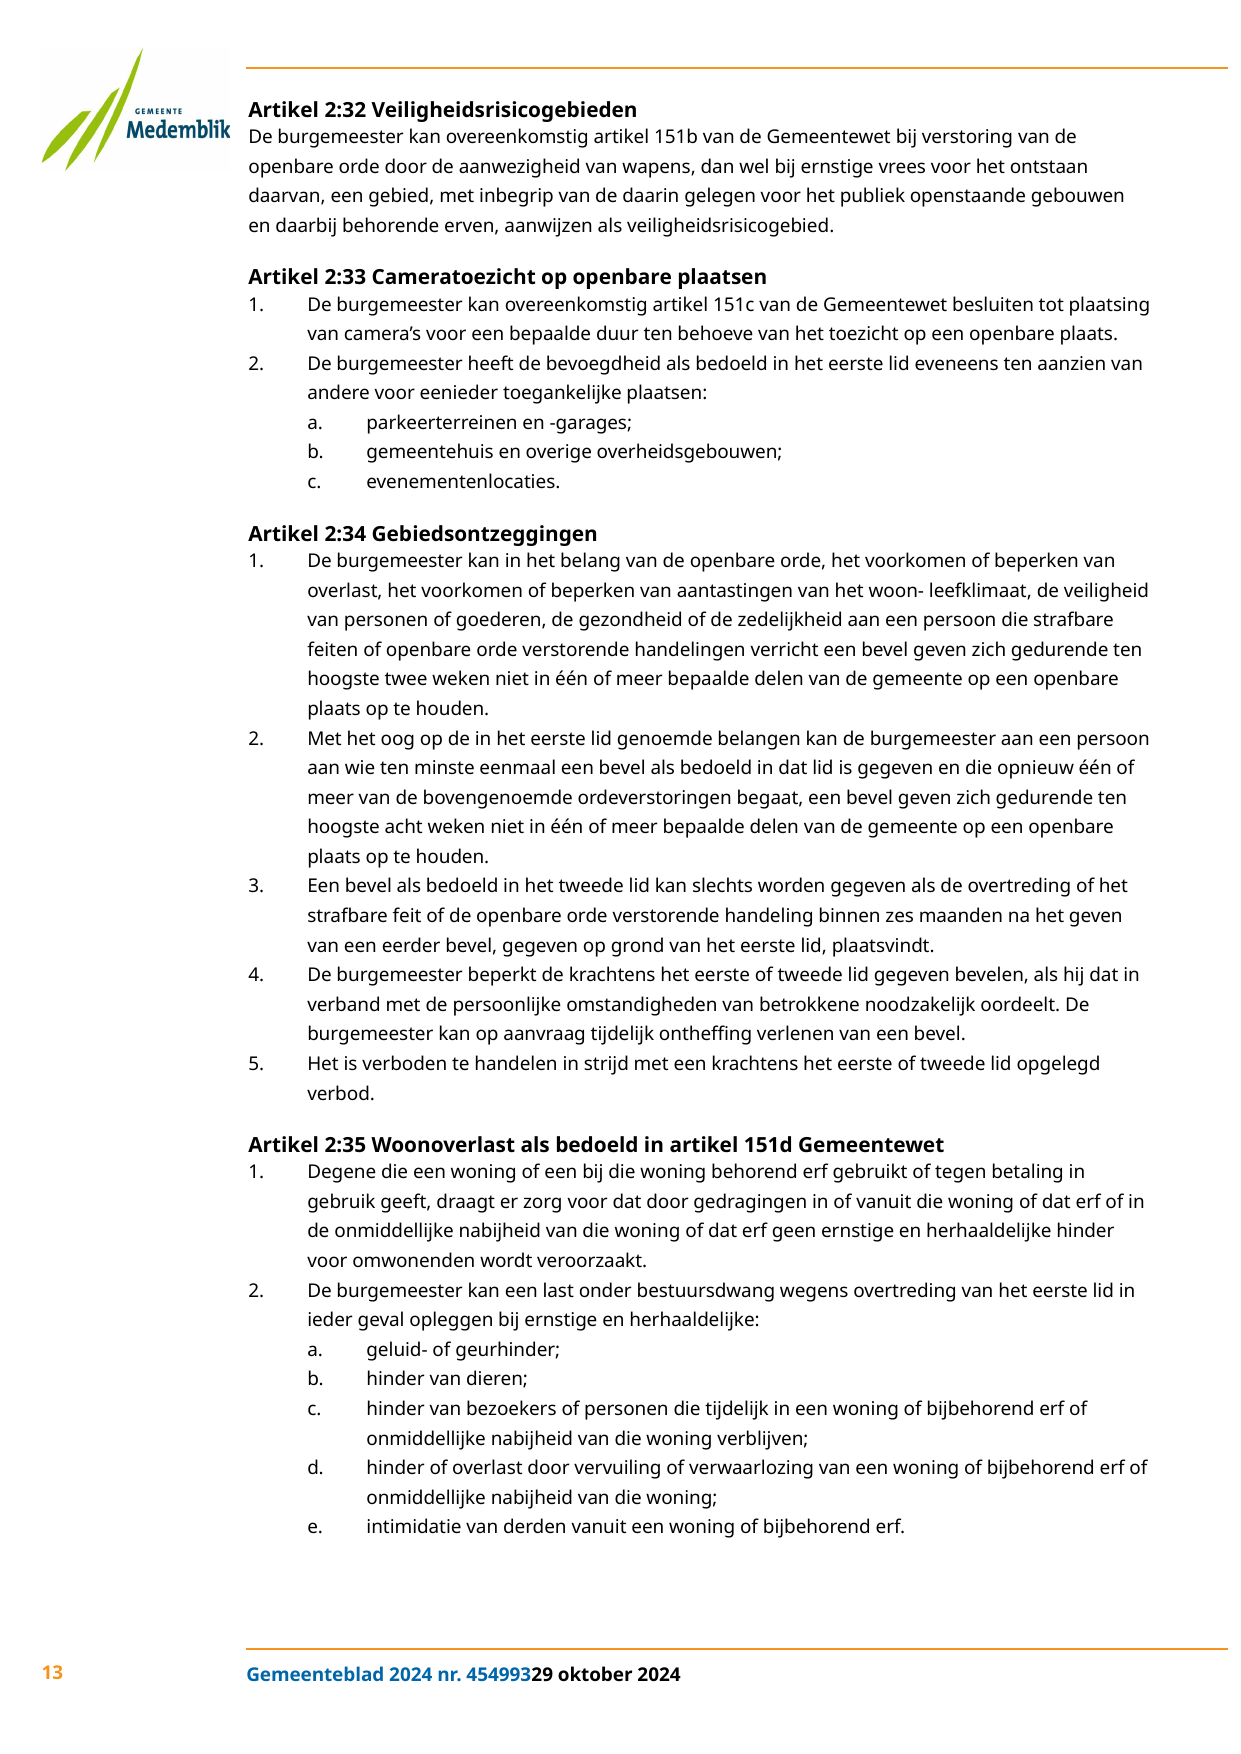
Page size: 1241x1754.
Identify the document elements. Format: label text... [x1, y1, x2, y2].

list De burgemeester kan in het belang van de openbare orde, het voorkomen of beperken van overlast, het voorkomen of beperken van aantastingen van het woon- leefklimaat, de veiligheid van personen of goederen, de gezondheid of de zedelijkheid aan een persoon die strafbare feiten of openbare orde verstorende handelingen verricht een bevel geven zich gedurende ten hoogste twee weken niet in één of meer bepaalde delen van de gemeente op een openbare plaats op te houden. [248, 547, 1152, 721]
list hinder of overlast door vervuiling of verwaarlozing van een woning of bijbehorend erf of onmiddellijke nabijheid van die woning; [307, 1454, 1152, 1510]
list De burgemeester beperkt de krachtens het eerste of tweede lid gegeven bevelen, als hij dat in verband met de persoonlijke omstandigheden van betrokkene noodzakelijk oordeelt. De burgemeester kan op aanvraag tijdelijk ontheffing verlenen van een bevel. [248, 961, 1152, 1046]
list geluid- of geurhinder; [307, 1336, 1152, 1362]
list Met het oog op de in het eerste lid genoemde belangen kan de burgemeester aan een persoon aan wie ten minste eenmaal een bevel als bedoeld in dat lid is gegeven en die opnieuw één of meer van de bovengenoemde ordeverstoringen begaat, een bevel geven zich gedurende ten hoogste acht weken niet in één of meer bepaalde delen van de gemeente op een openbare plaats op te houden. [248, 725, 1152, 869]
list De burgemeester heeft de bevoegdheid als bedoeld in het eerste lid eveneens ten aanzien van andere voor eenieder toegankelijke plaatsen: [248, 350, 1152, 405]
text Artikel 2:34 Gebiedsontzeggingen [248, 519, 1152, 547]
text De burgemeester kan overeenkomstig artikel 151b van de Gemeentewet bij verstoring van de openbare orde door de aanwezigheid van wapens, dan wel bij ernstige vrees voor het ontstaan daarvan, een gebied, met inbegrip van de daarin gelegen voor het publiek openstaande gebouwen en daarbij behorende erven, aanwijzen als veiligheidsrisicogebied. [248, 123, 1152, 238]
text Artikel 2:32 Veiligheidsrisicogebieden [248, 95, 1152, 123]
list Een bevel als bedoeld in het tweede lid kan slechts worden gegeven als de overtreding of het strafbare feit of de openbare orde verstorende handeling binnen zes maanden na het geven van een eerder bevel, gegeven op grond van het eerste lid, plaatsvindt. [248, 873, 1152, 957]
picture [41, 47, 231, 172]
list parkeerterreinen en -garages; [307, 409, 1152, 435]
list gemeentehuis en overige overheidsgebouwen; [307, 439, 1152, 464]
list hinder van dieren; [307, 1366, 1152, 1391]
text Artikel 2:35 Woonoverlast als bedoeld in artikel 151d Gemeentewet [248, 1130, 1152, 1158]
list intimidatie van derden vanuit een woning of bijbehorend erf. [307, 1513, 1152, 1539]
list De burgemeester kan een last onder bestuursdwang wegens overtreding van het eerste lid in ieder geval opleggen bij ernstige en herhaaldelijke: [248, 1277, 1152, 1332]
list De burgemeester kan overeenkomstig artikel 151c van de Gemeentewet besluiten tot plaatsing van camera’s voor een bepaalde duur ten behoeve van het toezicht op een openbare plaats. [248, 291, 1152, 346]
list evenementenlocaties. [307, 468, 1152, 494]
text Artikel 2:33 Cameratoezicht op openbare plaatsen [248, 262, 1152, 291]
list Degene die een woning of een bij die woning behorend erf gebruikt of tegen betaling in gebruik geeft, draagt er zorg voor dat door gedragingen in of vanuit die woning of dat erf of in de onmiddellijke nabijheid van die woning of dat erf geen ernstige en herhaaldelijke hinder voor omwonenden wordt veroorzaakt. [248, 1158, 1152, 1273]
list hinder van bezoekers of personen die tijdelijk in een woning of bijbehorend erf of onmiddellijke nabijheid van die woning verblijven; [307, 1395, 1152, 1451]
list Het is verboden te handelen in strijd met een krachtens het eerste of tweede lid opgelegd verbod. [248, 1050, 1152, 1105]
